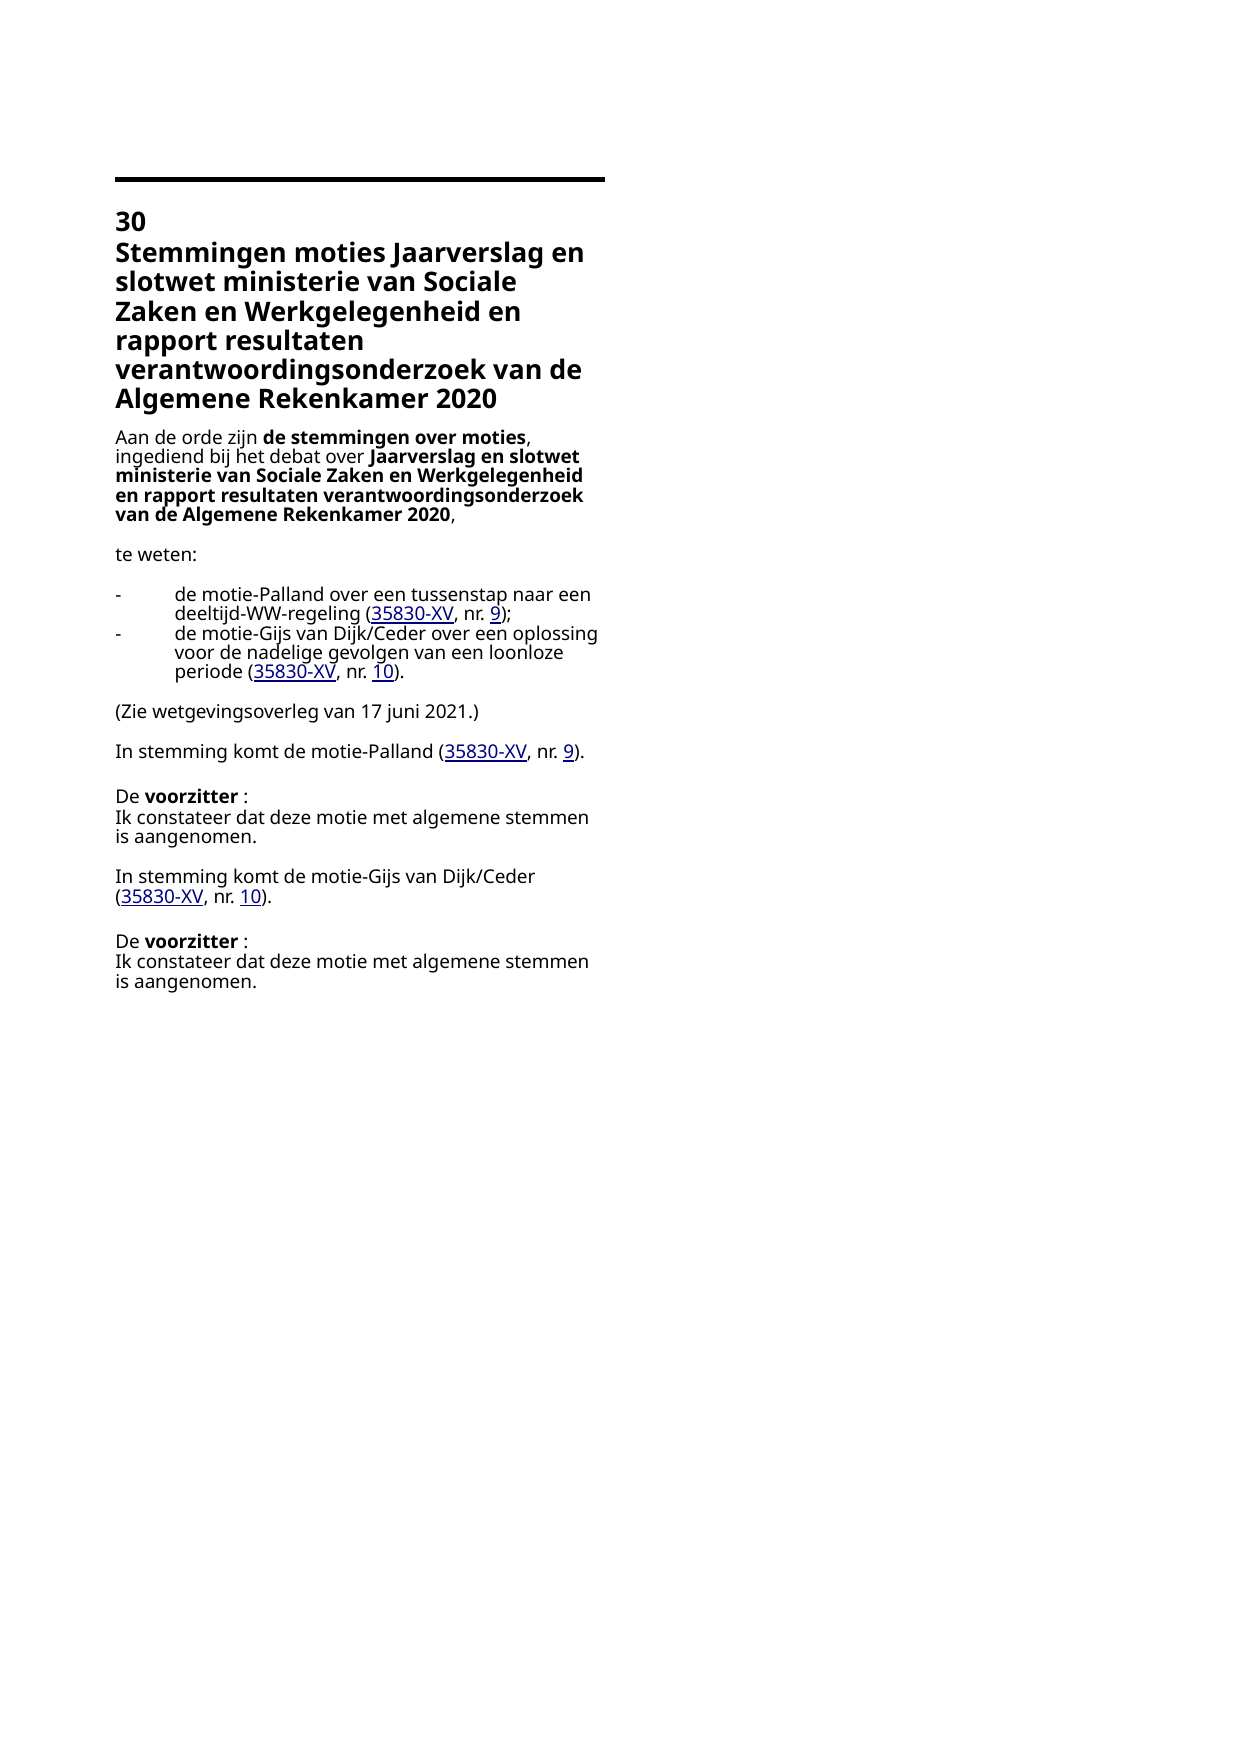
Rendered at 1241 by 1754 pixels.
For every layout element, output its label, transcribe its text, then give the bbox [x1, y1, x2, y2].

text De voorzitter : [115, 928, 605, 953]
text Ik constateer dat deze motie met algemene stemmen is aangenomen. [115, 809, 605, 848]
text Ik constateer dat deze motie met algemene stemmen is aangenomen. [115, 953, 605, 992]
text Aan de orde zijn de stemmingen over moties, ingediend bij het debat over Jaarverslag en slotwet ministerie van Sociale Zaken en Werkgelegenheid en rapport resultaten verantwoordingsonderzoek van de Algemene Rekenkamer 2020, [115, 429, 605, 525]
text De voorzitter : [115, 783, 605, 809]
text In stemming komt de motie-Palland (35830-XV, nr. 9). [115, 743, 605, 762]
text te weten: [115, 546, 605, 565]
text (Zie wetgevingsoverleg van 17 juni 2021.) [115, 703, 605, 722]
text Stemmingen moties Jaarverslag en slotwet ministerie van Sociale Zaken en Werkgelegenheid en rapport resultaten verantwoordingsonderzoek van de Algemene Rekenkamer 2020 [115, 239, 605, 429]
text In stemming komt de motie-Gijs van Dijk/Ceder (35830-XV, nr. 10). [115, 868, 605, 907]
text 30 [115, 203, 605, 239]
list de motie-Gijs van Dijk/Ceder over een oplossing voor de nadelige gevolgen van een loonloze periode (35830-XV, nr. 10). [115, 624, 605, 682]
list de motie-Palland over een tussenstap naar een deeltijd-WW-regeling (35830-XV, nr. 9); [115, 586, 605, 624]
